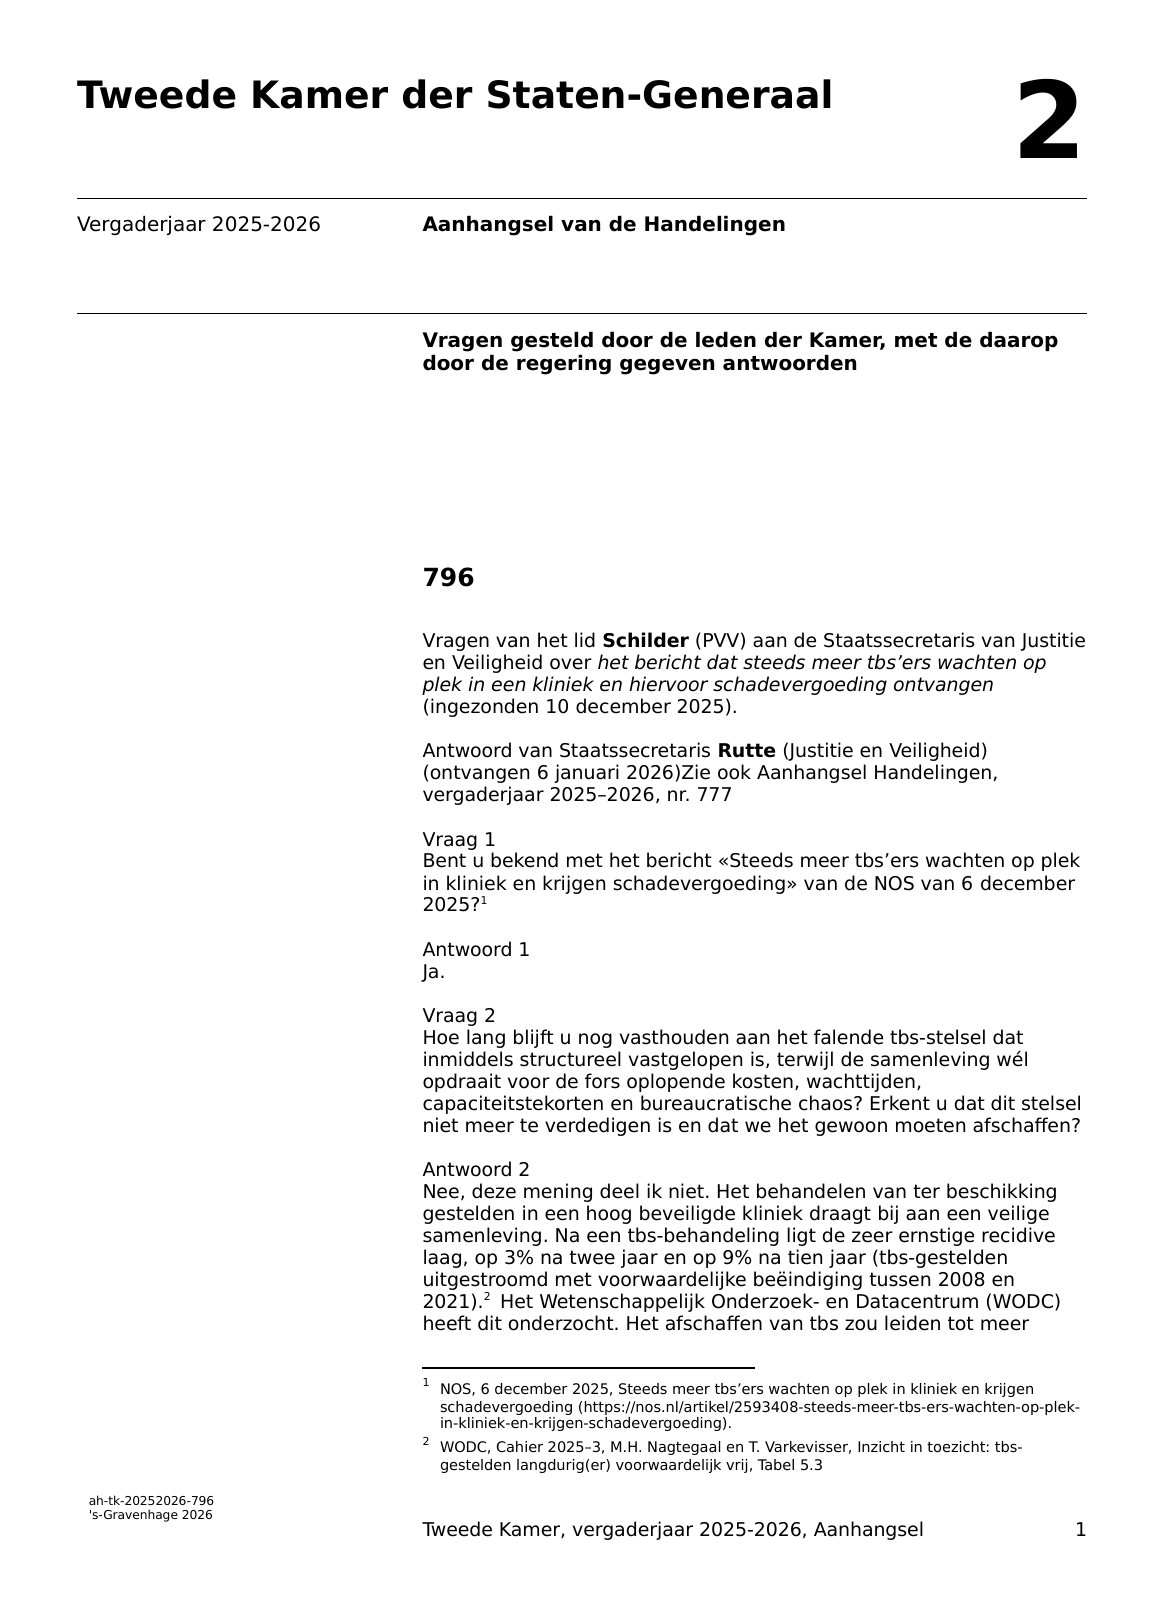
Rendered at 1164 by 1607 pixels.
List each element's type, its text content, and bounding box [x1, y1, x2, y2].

text Bent u bekend met het bericht «Steeds meer tbs’ers wachten op plek in kliniek en krijgen schadevergoeding» van de NOS van 6 december 2025? [422, 850, 1087, 916]
table_header Tweede Kamer der Staten-Generaal [77, 59, 886, 198]
text Vragen van het lid Schilder (PVV) aan de Staatssecretaris van Justitie en Veiligheid over het bericht dat steeds meer tbs’ers wachten op plek in een kliniek en hiervoor schadevergoeding ontvangen (ingezonden 10 december 2025). [422, 630, 1087, 718]
text NOS, 6 december 2025, Steeds meer tbs’ers wachten op plek in kliniek en krijgen schadevergoeding (https://nos.nl/artikel/2593408-steeds-meer-tbs-ers-wachten-op-plek-in-kliniek-en-krijgen-schadevergoeding). [422, 1377, 1087, 1432]
text ah-tk-20252026-796 [88, 1494, 323, 1508]
text Vraag 2 [422, 1005, 1087, 1027]
table_cell Aanhangsel van de Handelingen [422, 199, 1087, 313]
text Antwoord van Staatssecretaris Rutte (Justitie en Veiligheid) (ontvangen 6 januari 2026)Zie ook Aanhangsel Handelingen, vergaderjaar 2025–2026, nr. 777 [422, 740, 1087, 806]
text WODC, Cahier 2025–3, M.H. Nagtegaal en T. Varkevisser, Inzicht in toezicht: tbs-gestelden langdurig(er) voorwaardelijk vrij, Tabel 5.3 [422, 1435, 1087, 1474]
text Ja. [422, 961, 1087, 982]
text 796 [422, 563, 1087, 592]
table_cell [77, 314, 422, 375]
table_header 2 [886, 59, 1087, 198]
text Vraag 1 [422, 828, 1087, 850]
text Antwoord 1 [422, 938, 1087, 961]
table_cell Vergaderjaar 2025-2026 [77, 199, 422, 313]
text Antwoord 2 [422, 1159, 1087, 1181]
text Hoe lang blijft u nog vasthouden aan het falende tbs-stelsel dat inmiddels structureel vastgelopen is, terwijl de samenleving wél opdraait voor de fors oplopende kosten, wachttijden, capaciteitstekorten en bureaucratische chaos? Erkent u dat dit stelsel niet meer te verdedigen is en dat we het gewoon moeten afschaffen? [422, 1027, 1087, 1137]
text Nee, deze mening deel ik niet. Het behandelen van ter beschikking gestelden in een hoog beveiligde kliniek draagt bij aan een veilige samenleving. Na een tbs-behandeling ligt de zeer ernstige recidive laag, op 3% na twee jaar en op 9% na tien jaar (tbs-gestelden uitgestroomd met voorwaardelijke beëindiging tussen 2008 en 2021). Het Wetenschappelijk Onderzoek- en Datacentrum (WODC) heeft dit onderzocht. Het afschaffen van tbs zou leiden tot meer [422, 1181, 1087, 1334]
text 's-Gravenhage 2026 [88, 1508, 323, 1522]
table_cell Vragen gesteld door de leden der Kamer, met de daarop door de regering gegeven antwoorden [422, 314, 1087, 375]
